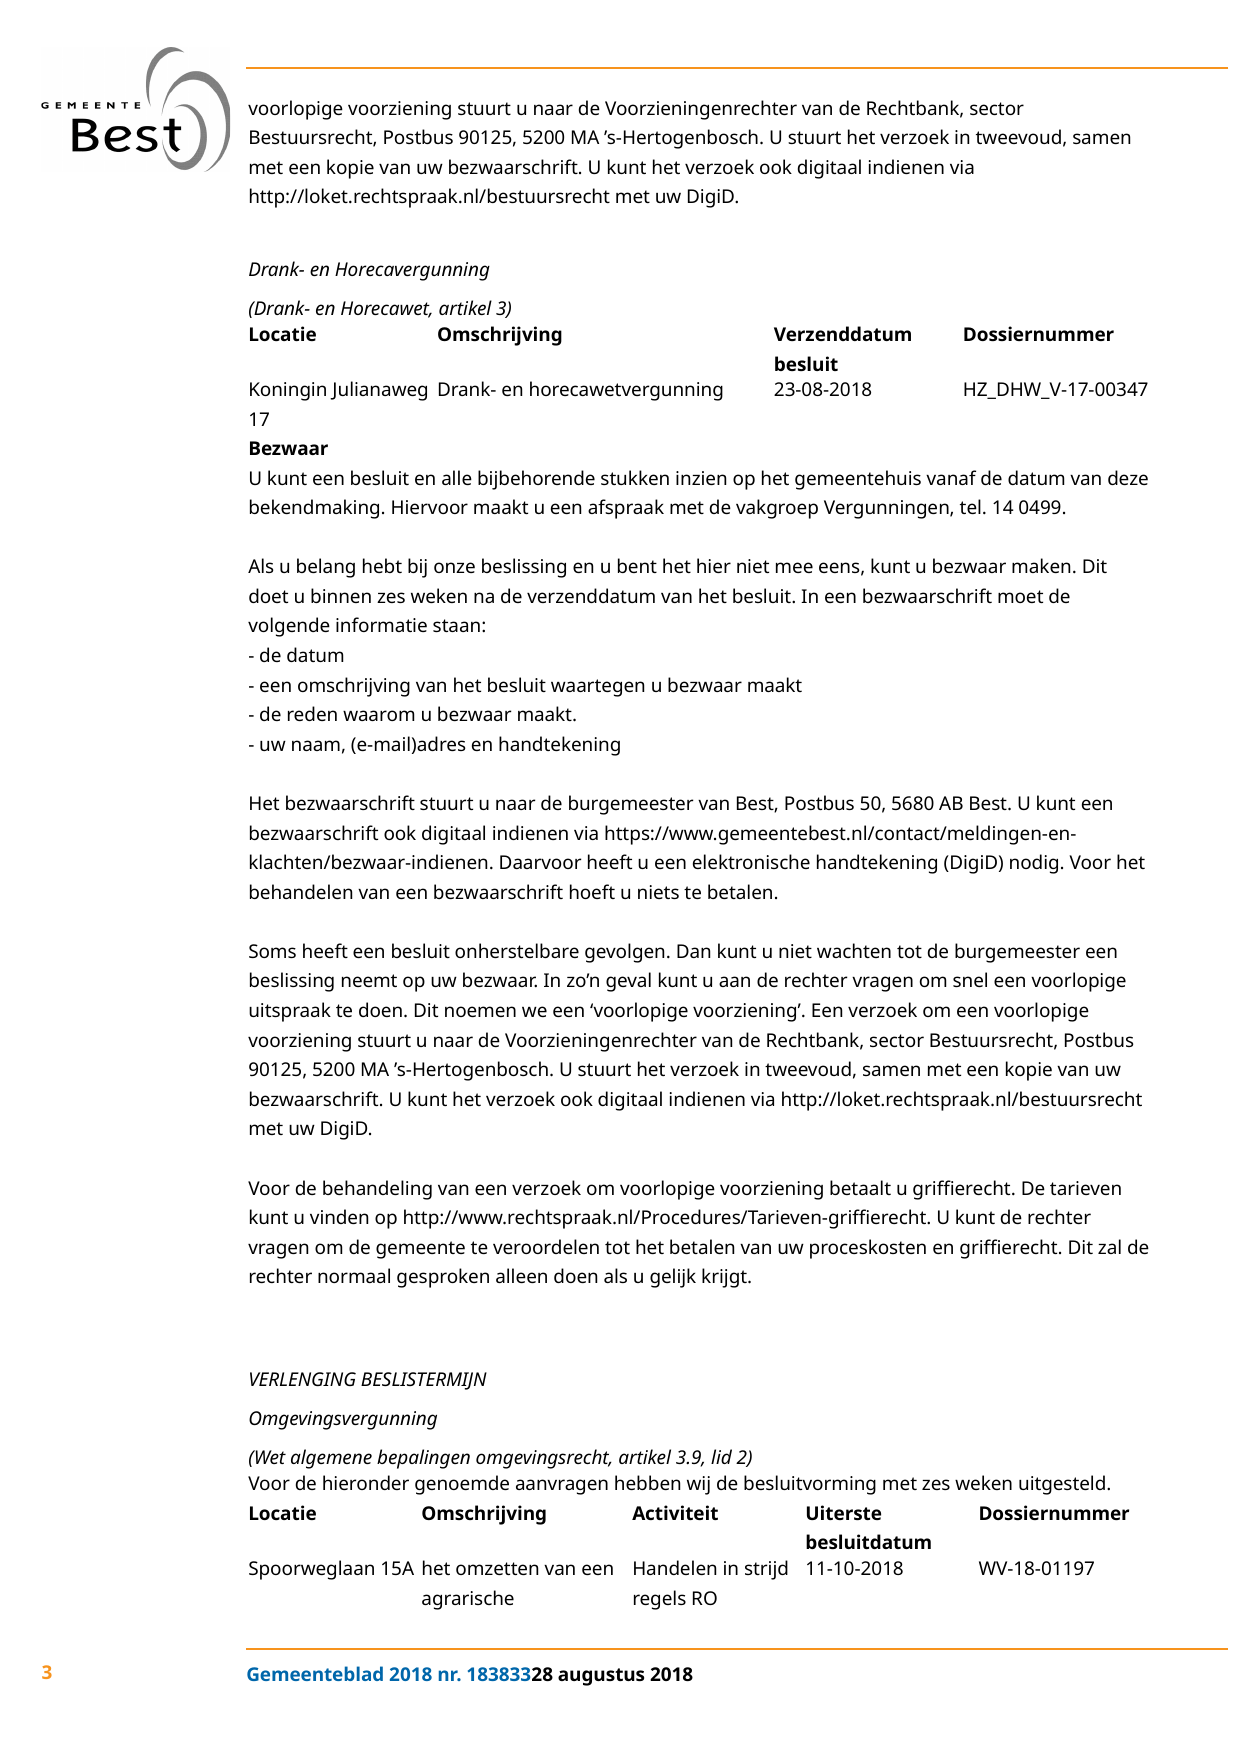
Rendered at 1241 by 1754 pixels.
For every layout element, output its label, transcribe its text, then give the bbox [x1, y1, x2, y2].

table_cell Drank- en horecawetvergunning [437, 377, 774, 432]
text Drank- en Horecavergunning [248, 256, 1152, 282]
text U kunt een besluit en alle bijbehorende stukken inzien op het gemeentehuis vanaf de datum van deze bekendmaking. Hiervoor maakt u een afspraak met de vakgroep Vergunningen, tel. 14 0499. [248, 465, 1152, 520]
table_header Omschrijving [437, 321, 774, 377]
text Voor de hieronder genoemde aanvragen hebben wij de besluitvorming met zes weken uitgesteld. [248, 1470, 1152, 1496]
text Het bezwaarschrift stuurt u naar de burgemeester van Best, Postbus 50, 5680 AB Best. U kunt een bezwaarschrift ook digitaal indienen via https://www.gemeentebest.nl/contact/meldingen-en-klachten/bezwaar-indienen. Daarvoor heeft u een elektronische handtekening (DigiD) nodig. Voor het behandelen van een bezwaarschrift hoeft u niets te betalen. [248, 790, 1152, 905]
table_header Uiterste besluitdatum [805, 1500, 978, 1555]
text voorlopige voorziening stuurt u naar de Voorzieningenrechter van de Rechtbank, sector Bestuursrecht, Postbus 90125, 5200 MA ’s-Hertogenbosch. U stuurt het verzoek in tweevoud, samen met een kopie van uw bezwaarschrift. U kunt het verzoek ook digitaal indienen via http://loket.rechtspraak.nl/bestuursrecht met uw DigiD. [248, 95, 1152, 209]
table_header Dossiernummer [963, 321, 1152, 377]
table_header Dossiernummer [978, 1500, 1152, 1555]
text Soms heeft een besluit onherstelbare gevolgen. Dan kunt u niet wachten tot de burgemeester een beslissing neemt op uw bezwaar. In zo’n geval kunt u aan de rechter vragen om snel een voorlopige uitspraak te doen. Dit noemen we een ‘voorlopige voorziening’. Een verzoek om een voorlopige voorziening stuurt u naar de Voorzieningenrechter van de Rechtbank, sector Bestuursrecht, Postbus 90125, 5200 MA ’s-Hertogenbosch. U stuurt het verzoek in tweevoud, samen met een kopie van uw bezwaarschrift. U kunt het verzoek ook digitaal indienen via http://loket.rechtspraak.nl/bestuursrecht met uw DigiD. [248, 938, 1152, 1141]
table_header Locatie [248, 1500, 421, 1555]
table_header Verzenddatum besluit [774, 321, 963, 377]
text (Wet algemene bepalingen omgevingsrecht, artikel 3.9, lid 2) [248, 1444, 1152, 1470]
table_header Omschrijving [421, 1500, 632, 1555]
table_cell HZ_DHW_V-17-00347 [963, 377, 1152, 432]
text Omgevingsvergunning [248, 1405, 1152, 1431]
table_cell 11-10-2018 [805, 1555, 978, 1610]
text - de reden waarom u bezwaar maakt. [248, 701, 1152, 727]
table_cell WV-18-01197 [978, 1555, 1152, 1610]
table_cell Koningin Julianaweg 17 [248, 377, 437, 432]
text VERLENGING BESLISTERMIJN [248, 1366, 1152, 1392]
text (Drank- en Horecawet, artikel 3) [248, 296, 1152, 321]
table_header Activiteit [632, 1500, 805, 1555]
table_cell het omzetten van een agrarische [421, 1555, 632, 1610]
text - een omschrijving van het besluit waartegen u bezwaar maakt [248, 672, 1152, 698]
table_cell Handelen in strijd regels RO [632, 1555, 805, 1610]
text Bezwaar [248, 435, 1152, 461]
text Voor de behandeling van een verzoek om voorlopige voorziening betaalt u griffierecht. De tarieven kunt u vinden op http://www.rechtspraak.nl/Procedures/Tarieven-griffierecht. U kunt de rechter vragen om de gemeente te veroordelen tot het betalen van uw proceskosten en griffierecht. Dit zal de rechter normaal gesproken alleen doen als u gelijk krijgt. [248, 1175, 1152, 1289]
table_cell Spoorweglaan 15A [248, 1555, 421, 1610]
table_cell 23-08-2018 [774, 377, 963, 432]
text - de datum [248, 642, 1152, 668]
text Als u belang hebt bij onze beslissing en u bent het hier niet mee eens, kunt u bezwaar maken. Dit doet u binnen zes weken na de verzenddatum van het besluit. In een bezwaarschrift moet de volgende informatie staan: [248, 553, 1152, 638]
text - uw naam, (e-mail)adres en handtekening [248, 731, 1152, 757]
table_header Locatie [248, 321, 437, 377]
picture [41, 47, 231, 172]
